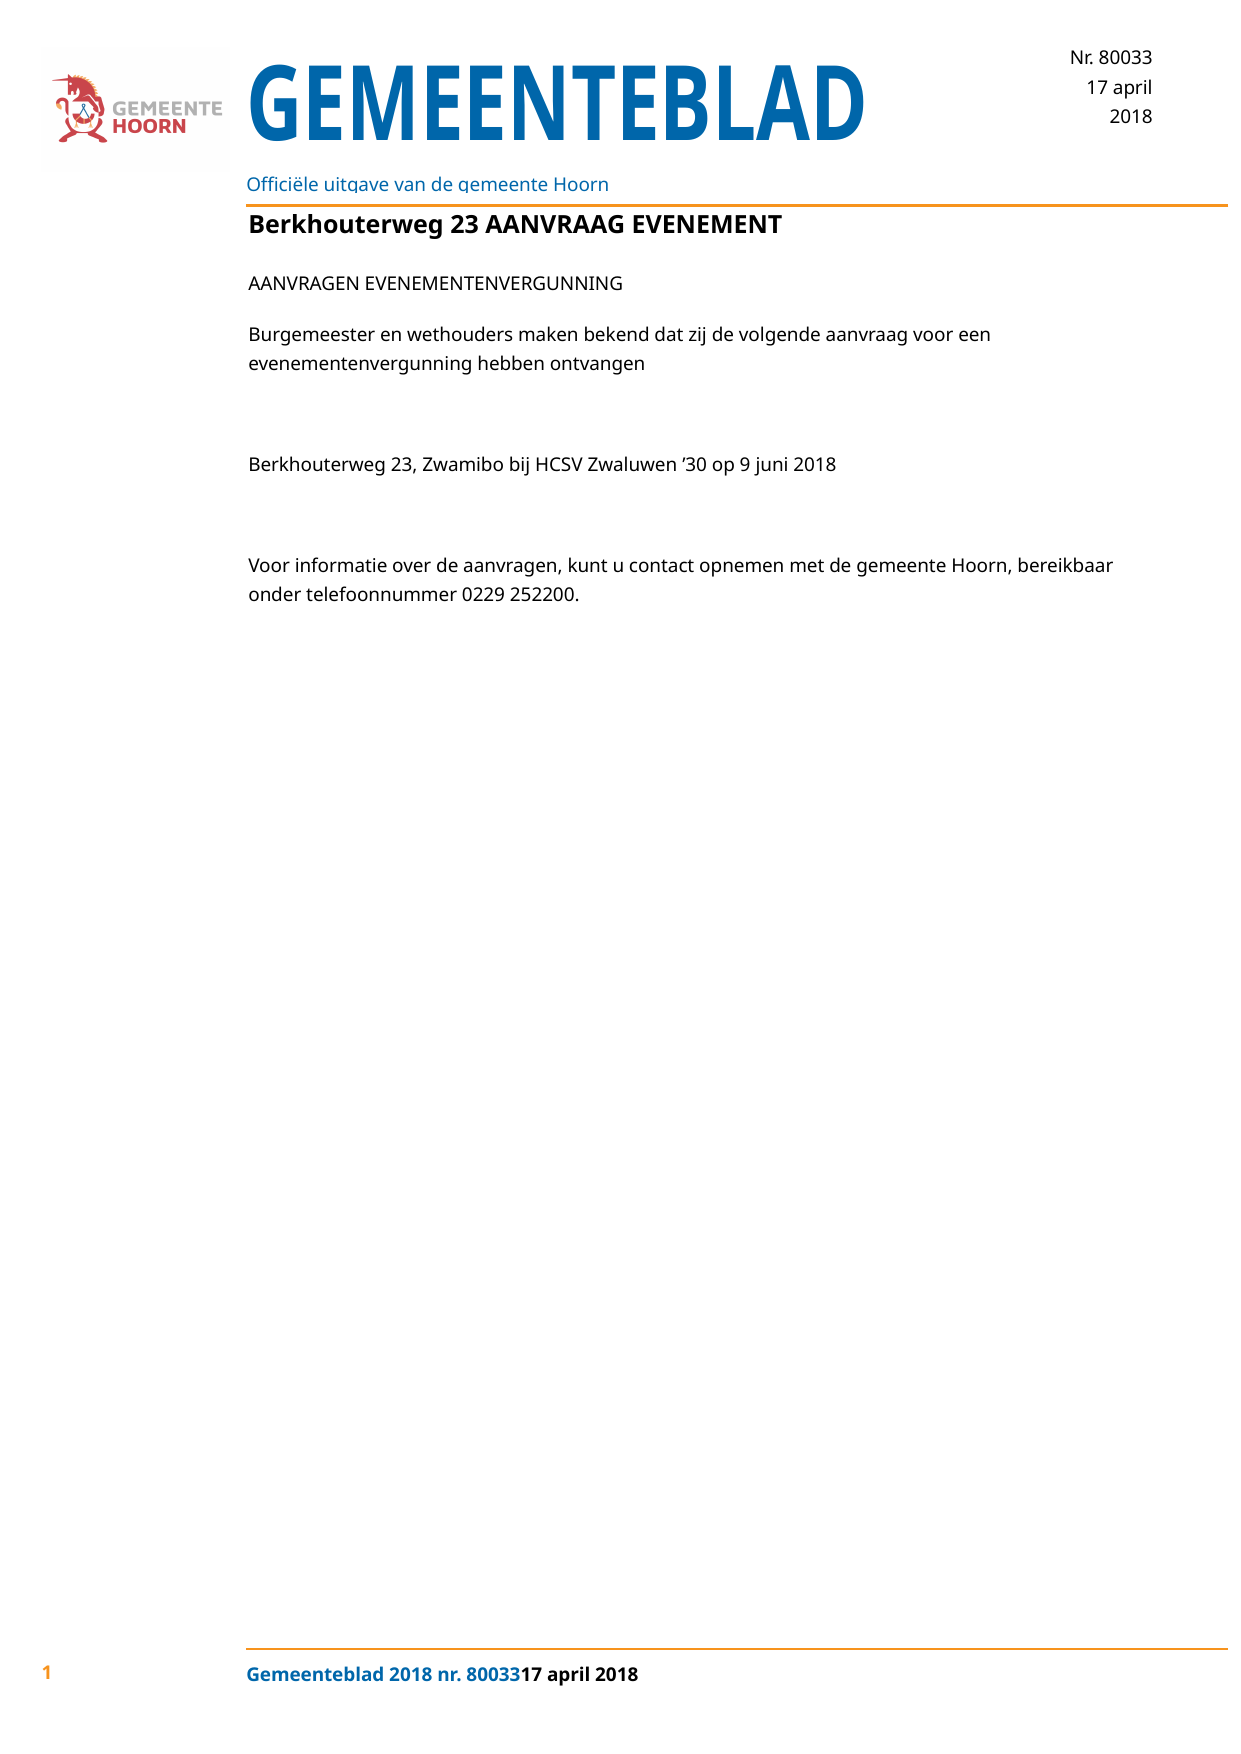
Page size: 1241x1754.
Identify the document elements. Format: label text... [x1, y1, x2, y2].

text Berkhouterweg 23, Zwamibo bij HCSV Zwaluwen ’30 op 9 juni 2018 [248, 451, 1152, 477]
text AANVRAGEN EVENEMENTENVERGUNNING [248, 270, 1152, 296]
picture [41, 47, 231, 172]
text Berkhouterweg 23 AANVRAAG EVENEMENT [248, 207, 1152, 241]
text Burgemeester en wethouders maken bekend dat zij de volgende aanvraag voor een evenementenvergunning hebben ontvangen [248, 321, 1152, 376]
text Voor informatie over de aanvragen, kunt u contact opnemen met de gemeente Hoorn, bereikbaar onder telefoonnummer 0229 252200. [248, 552, 1152, 607]
